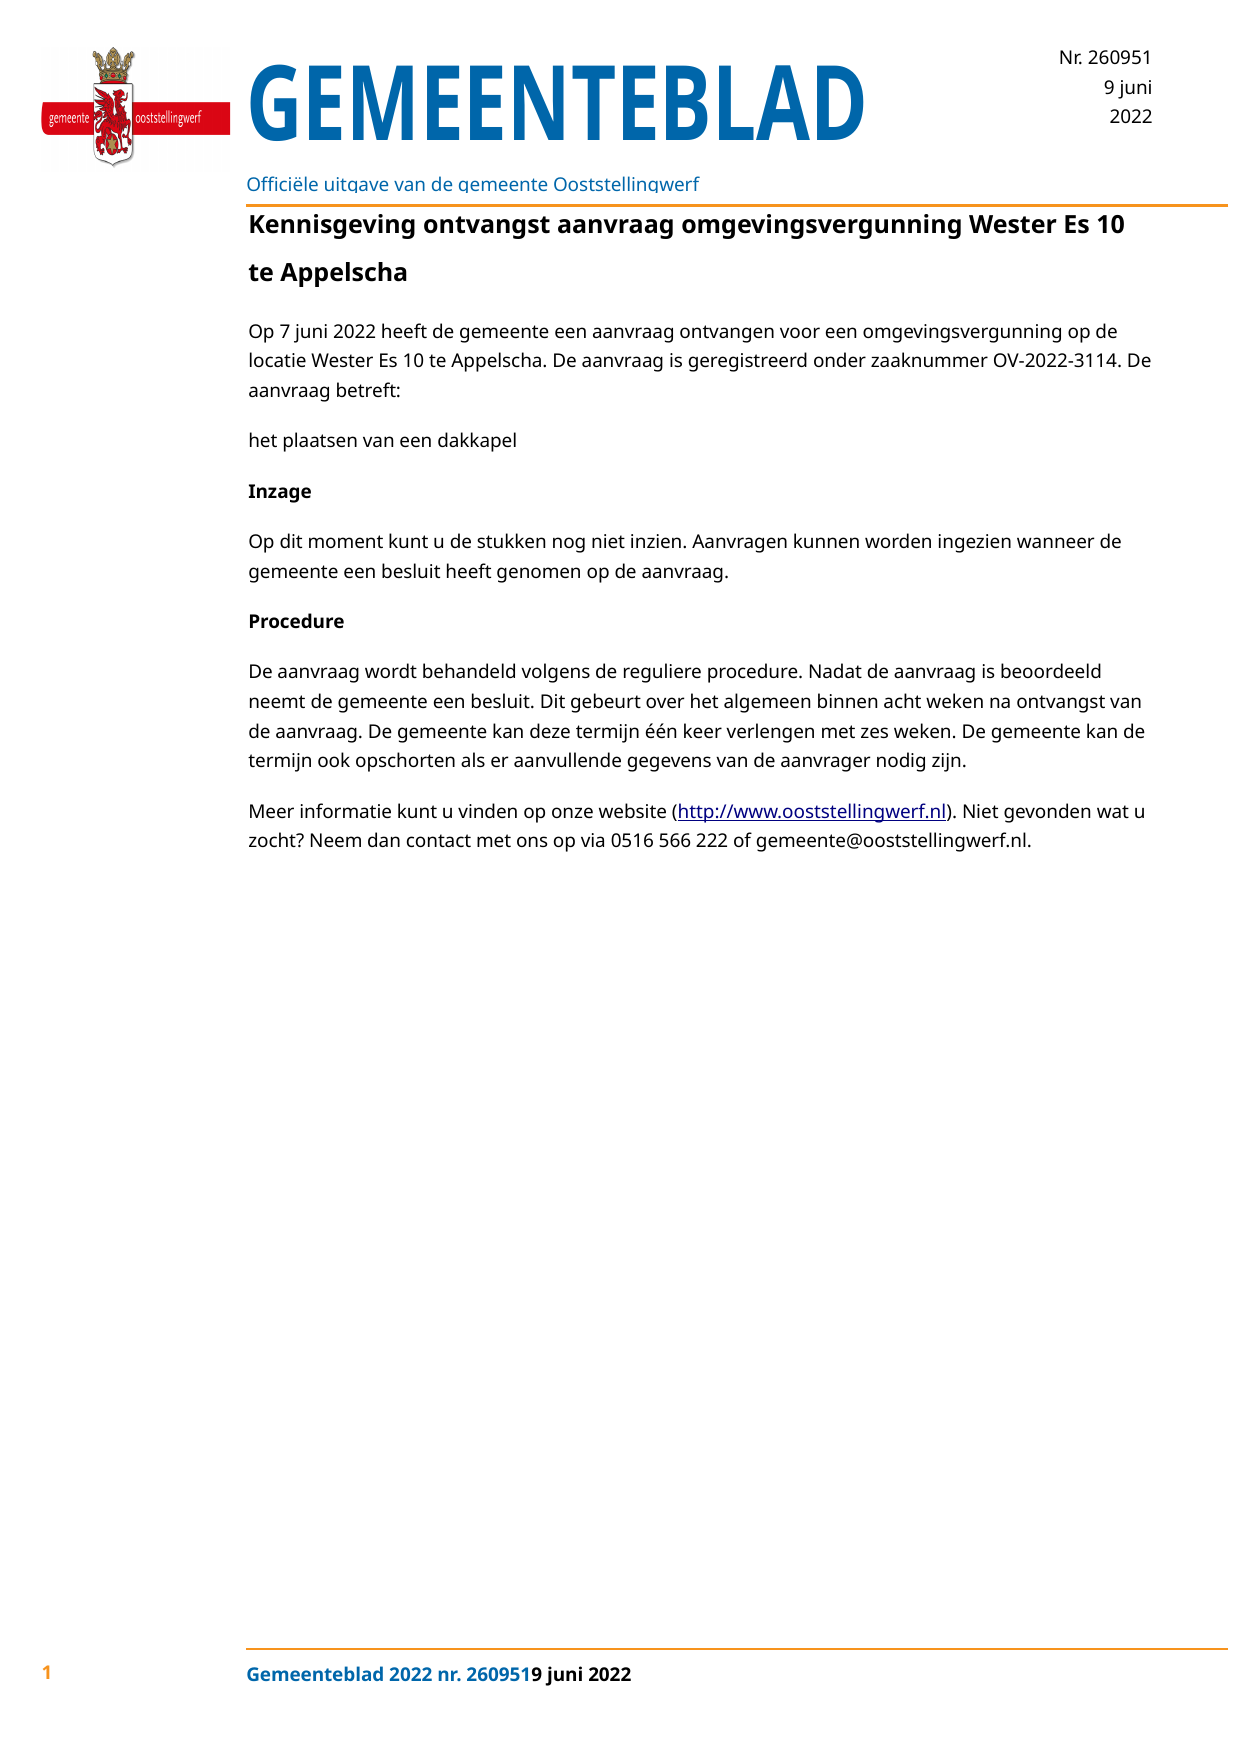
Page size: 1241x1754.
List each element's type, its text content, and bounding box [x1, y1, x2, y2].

picture [41, 47, 231, 172]
text Meer informatie kunt u vinden op onze website (http://www.ooststellingwerf.nl). Niet gevonden wat u zocht? Neem dan contact met ons op via 0516 566 222 of gemeente@ooststellingwerf.nl. [248, 798, 1152, 853]
text Inzage [248, 478, 1152, 504]
text het plaatsen van een dakkapel [248, 427, 1152, 453]
text Op dit moment kunt u de stukken nog niet inzien. Aanvragen kunnen worden ingezien wanneer de gemeente een besluit heeft genomen op de aanvraag. [248, 528, 1152, 584]
text De aanvraag wordt behandeld volgens de reguliere procedure. Nadat de aanvraag is beoordeeld neemt de gemeente een besluit. Dit gebeurt over het algemeen binnen acht weken na ontvangst van de aanvraag. De gemeente kan deze termijn één keer verlengen met zes weken. De gemeente kan de termijn ook opschorten als er aanvullende gegevens van de aanvrager nodig zijn. [248, 659, 1152, 773]
text Kennisgeving ontvangst aanvraag omgevingsvergunning Wester Es 10 te Appelscha [248, 207, 1152, 288]
text Op 7 juni 2022 heeft de gemeente een aanvraag ontvangen voor een omgevingsvergunning op de locatie Wester Es 10 te Appelscha. De aanvraag is geregistreerd onder zaaknummer OV-2022-3114. De aanvraag betreft: [248, 318, 1152, 403]
text Procedure [248, 608, 1152, 634]
